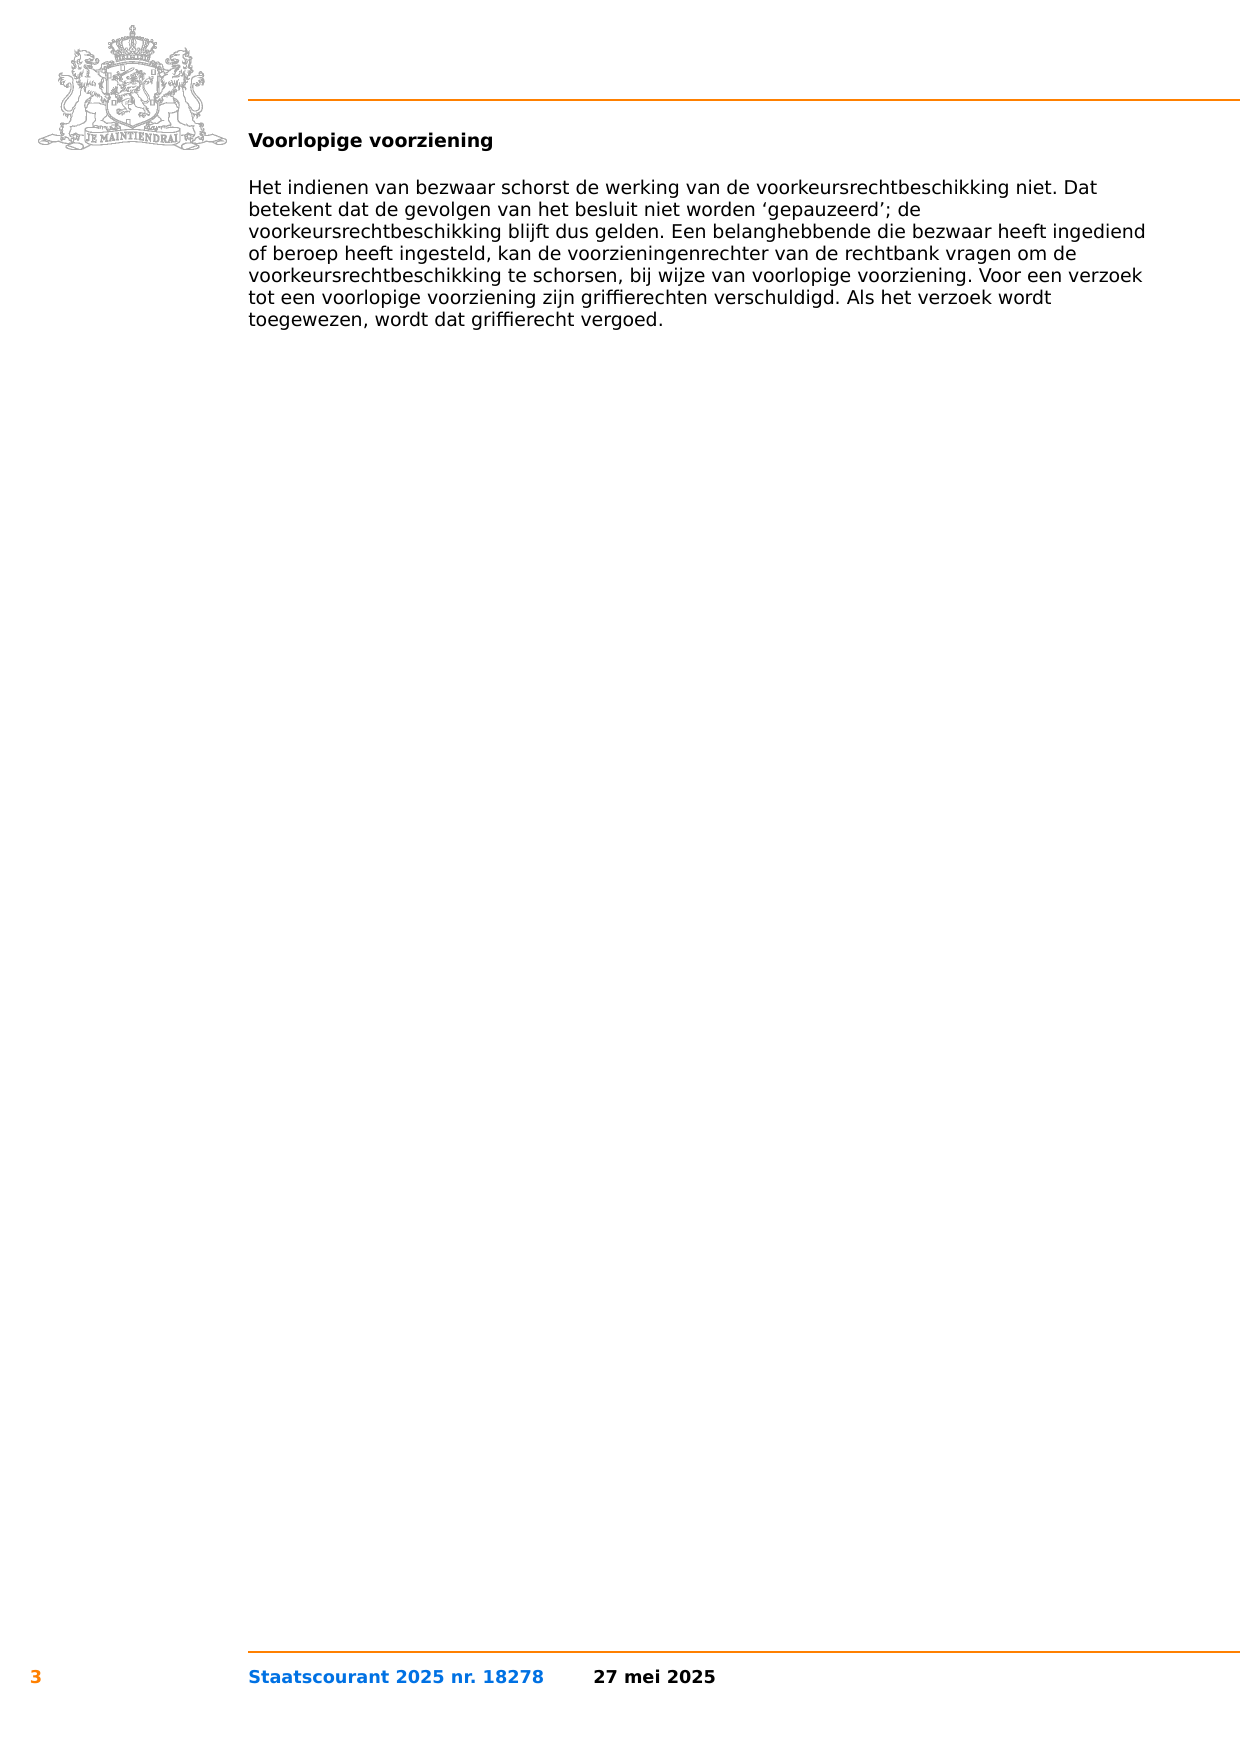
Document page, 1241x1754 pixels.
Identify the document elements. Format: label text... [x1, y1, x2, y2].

subtitle Voorlopige voorziening [248, 130, 1163, 152]
text Het indienen van bezwaar schorst de werking van de voorkeursrechtbeschikking niet. Dat betekent dat de gevolgen van het besluit niet worden ‘gepauzeerd’; de voorkeursrechtbeschikking blijft dus gelden. Een belanghebbende die bezwaar heeft ingediend of beroep heeft ingesteld, kan de voorzieningenrechter van de rechtbank vragen om de voorkeursrechtbeschikking te schorsen, bij wijze van voorlopige voorziening. Voor een verzoek tot een voorlopige voorziening zijn griffierechten verschuldigd. Als het verzoek wordt toegewezen, wordt dat griffierecht vergoed. [248, 177, 1163, 331]
picture [38, 25, 227, 150]
